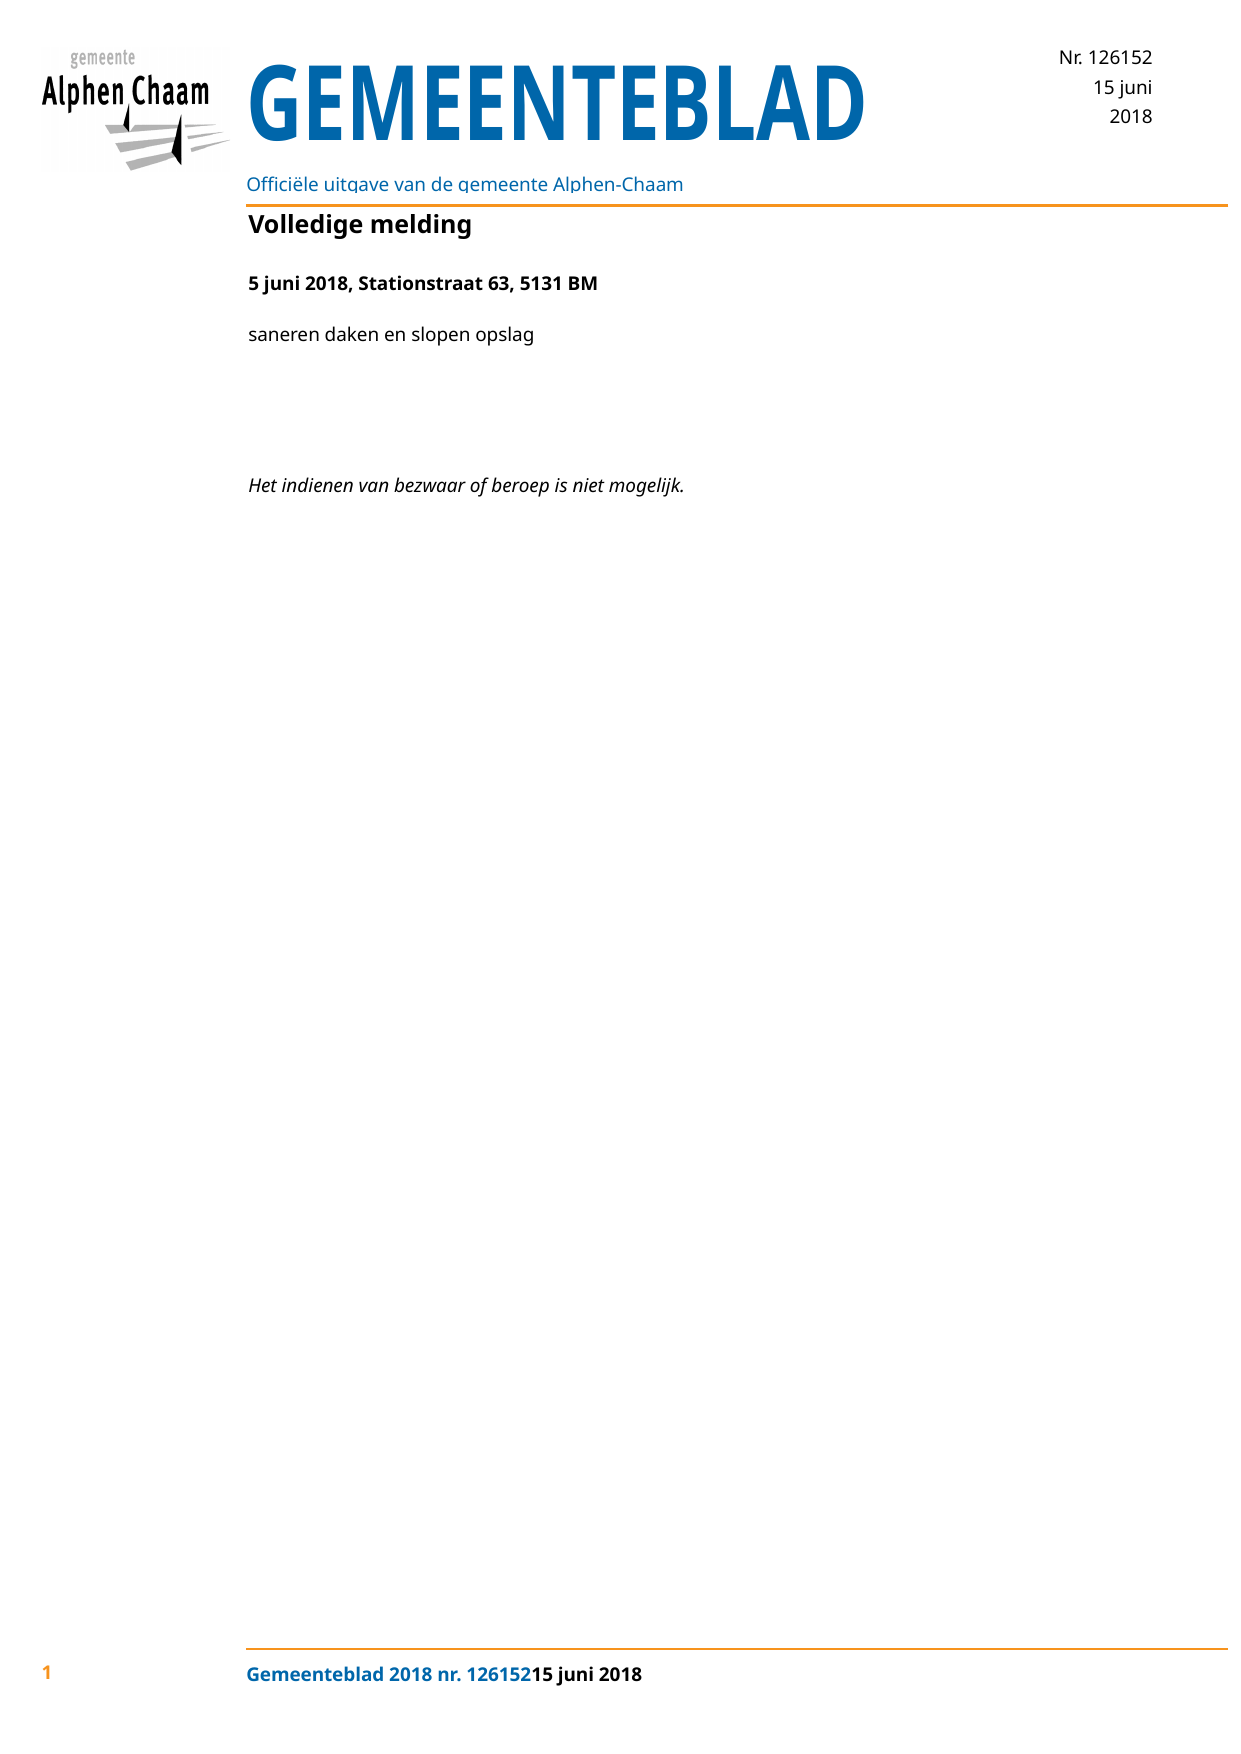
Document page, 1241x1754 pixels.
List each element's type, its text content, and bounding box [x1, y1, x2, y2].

text Het indienen van bezwaar of beroep is niet mogelijk. [248, 472, 1152, 498]
text 5 juni 2018, Stationstraat 63, 5131 BM [248, 270, 1152, 296]
text saneren daken en slopen opslag [248, 321, 1152, 346]
picture [41, 47, 231, 172]
text Volledige melding [248, 207, 1152, 241]
